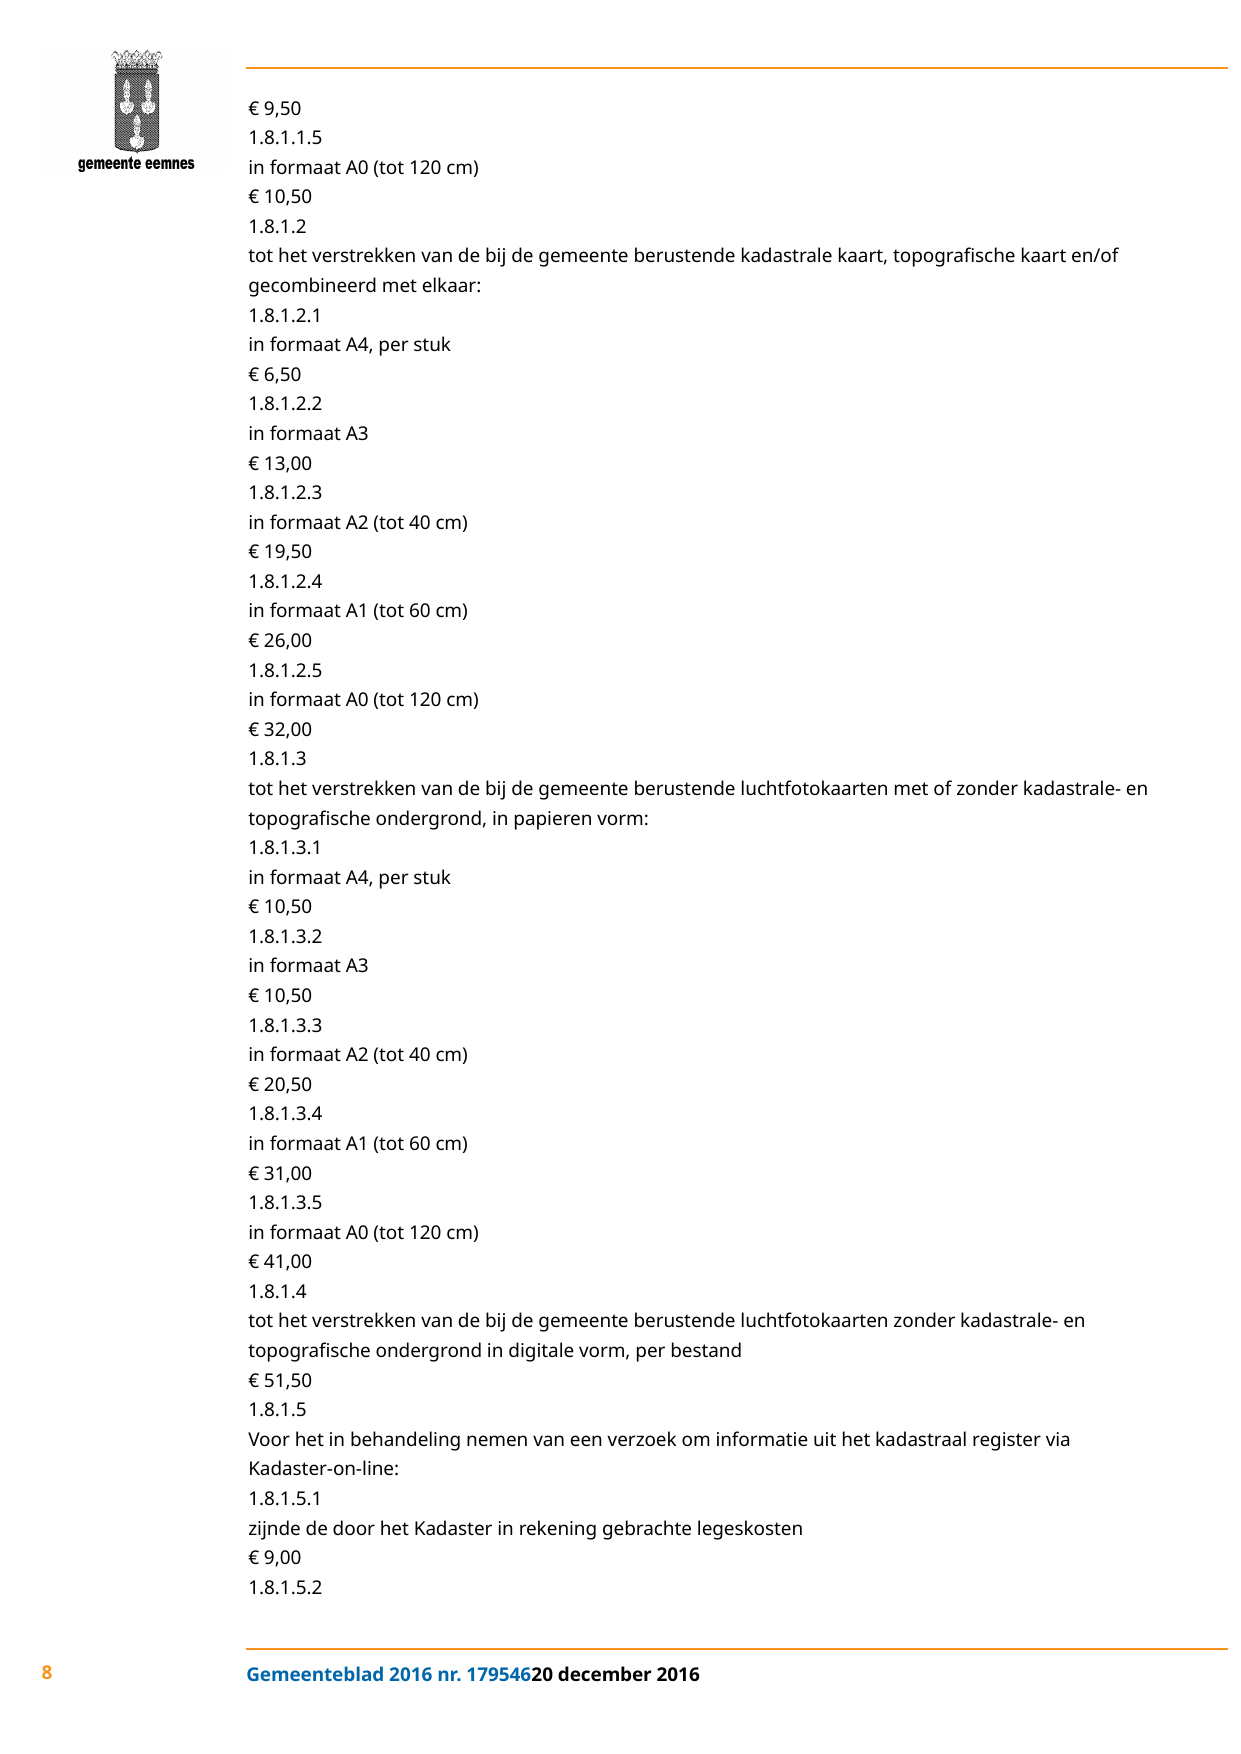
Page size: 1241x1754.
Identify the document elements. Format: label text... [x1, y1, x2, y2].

text in formaat A1 (tot 60 cm) [248, 598, 1152, 623]
text zijnde de door het Kadaster in rekening gebrachte legeskosten [248, 1515, 1152, 1541]
text € 26,00 [248, 627, 1152, 653]
text € 32,00 [248, 716, 1152, 742]
text in formaat A4, per stuk [248, 864, 1152, 890]
text tot het verstrekken van de bij de gemeente berustende luchtfotokaarten met of zonder kadastrale- en topografische ondergrond, in papieren vorm: [248, 775, 1152, 831]
text in formaat A0 (tot 120 cm) [248, 154, 1152, 180]
text 1.8.1.3.3 [248, 1012, 1152, 1038]
text € 6,50 [248, 361, 1152, 387]
text in formaat A1 (tot 60 cm) [248, 1130, 1152, 1156]
text 1.8.1.5.1 [248, 1485, 1152, 1511]
text in formaat A3 [248, 953, 1152, 978]
text in formaat A0 (tot 120 cm) [248, 1219, 1152, 1245]
text € 20,50 [248, 1071, 1152, 1097]
text in formaat A3 [248, 420, 1152, 446]
text 1.8.1.3.1 [248, 834, 1152, 860]
text € 41,00 [248, 1248, 1152, 1274]
text € 10,50 [248, 982, 1152, 1008]
text € 31,00 [248, 1160, 1152, 1186]
text € 9,00 [248, 1544, 1152, 1570]
text 1.8.1.4 [248, 1278, 1152, 1304]
text 1.8.1.5 [248, 1396, 1152, 1422]
text 1.8.1.2.4 [248, 568, 1152, 594]
text € 51,50 [248, 1367, 1152, 1393]
text 1.8.1.3 [248, 746, 1152, 771]
text in formaat A0 (tot 120 cm) [248, 686, 1152, 712]
picture [41, 47, 231, 172]
text 1.8.1.3.5 [248, 1189, 1152, 1215]
text € 9,50 [248, 95, 1152, 121]
text 1.8.1.1.5 [248, 124, 1152, 150]
text tot het verstrekken van de bij de gemeente berustende luchtfotokaarten zonder kadastrale- en topografische ondergrond in digitale vorm, per bestand [248, 1308, 1152, 1363]
text € 13,00 [248, 450, 1152, 476]
text in formaat A2 (tot 40 cm) [248, 1041, 1152, 1067]
text 1.8.1.3.4 [248, 1101, 1152, 1126]
text 1.8.1.2.5 [248, 657, 1152, 683]
text in formaat A2 (tot 40 cm) [248, 509, 1152, 535]
text € 10,50 [248, 183, 1152, 209]
text 1.8.1.2.3 [248, 479, 1152, 505]
text € 10,50 [248, 893, 1152, 919]
text 1.8.1.2.1 [248, 302, 1152, 328]
text 1.8.1.3.2 [248, 923, 1152, 949]
text in formaat A4, per stuk [248, 331, 1152, 357]
text 1.8.1.5.2 [248, 1574, 1152, 1600]
text 1.8.1.2.2 [248, 391, 1152, 416]
text Voor het in behandeling nemen van een verzoek om informatie uit het kadastraal register via Kadaster-on-line: [248, 1426, 1152, 1481]
text tot het verstrekken van de bij de gemeente berustende kadastrale kaart, topografische kaart en/of gecombineerd met elkaar: [248, 243, 1152, 298]
text 1.8.1.2 [248, 213, 1152, 239]
text € 19,50 [248, 538, 1152, 564]
